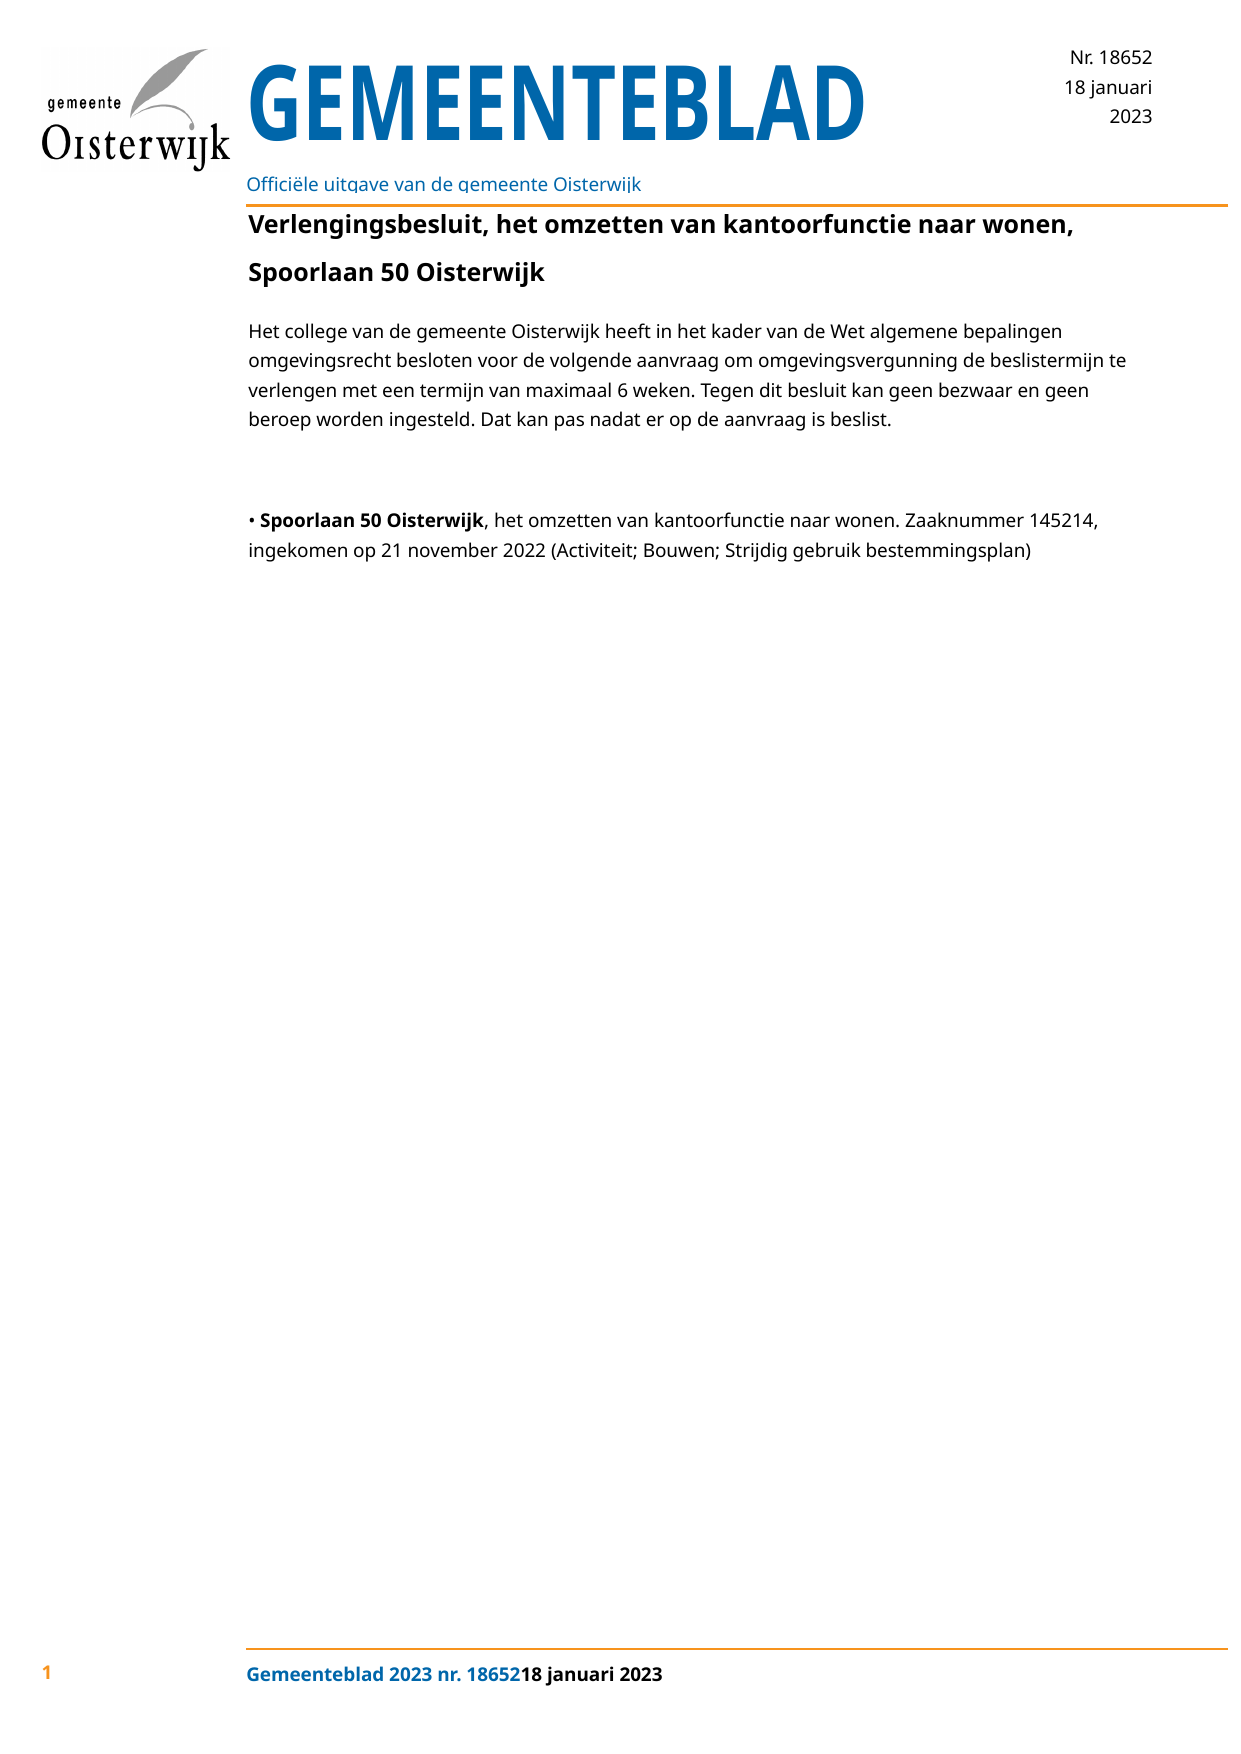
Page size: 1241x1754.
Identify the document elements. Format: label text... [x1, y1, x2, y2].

picture [41, 47, 231, 172]
text • Spoorlaan 50 Oisterwijk, het omzetten van kantoorfunctie naar wonen. Zaaknummer 145214, ingekomen op 21 november 2022 (Activiteit; Bouwen; Strijdig gebruik bestemmingsplan) [248, 507, 1152, 563]
text Verlengingsbesluit, het omzetten van kantoorfunctie naar wonen, Spoorlaan 50 Oisterwijk [248, 207, 1152, 288]
text Het college van de gemeente Oisterwijk heeft in het kader van de Wet algemene bepalingen omgevingsrecht besloten voor de volgende aanvraag om omgevingsvergunning de beslistermijn te verlengen met een termijn van maximaal 6 weken. Tegen dit besluit kan geen bezwaar en geen beroep worden ingesteld. Dat kan pas nadat er op de aanvraag is beslist. [248, 318, 1152, 432]
